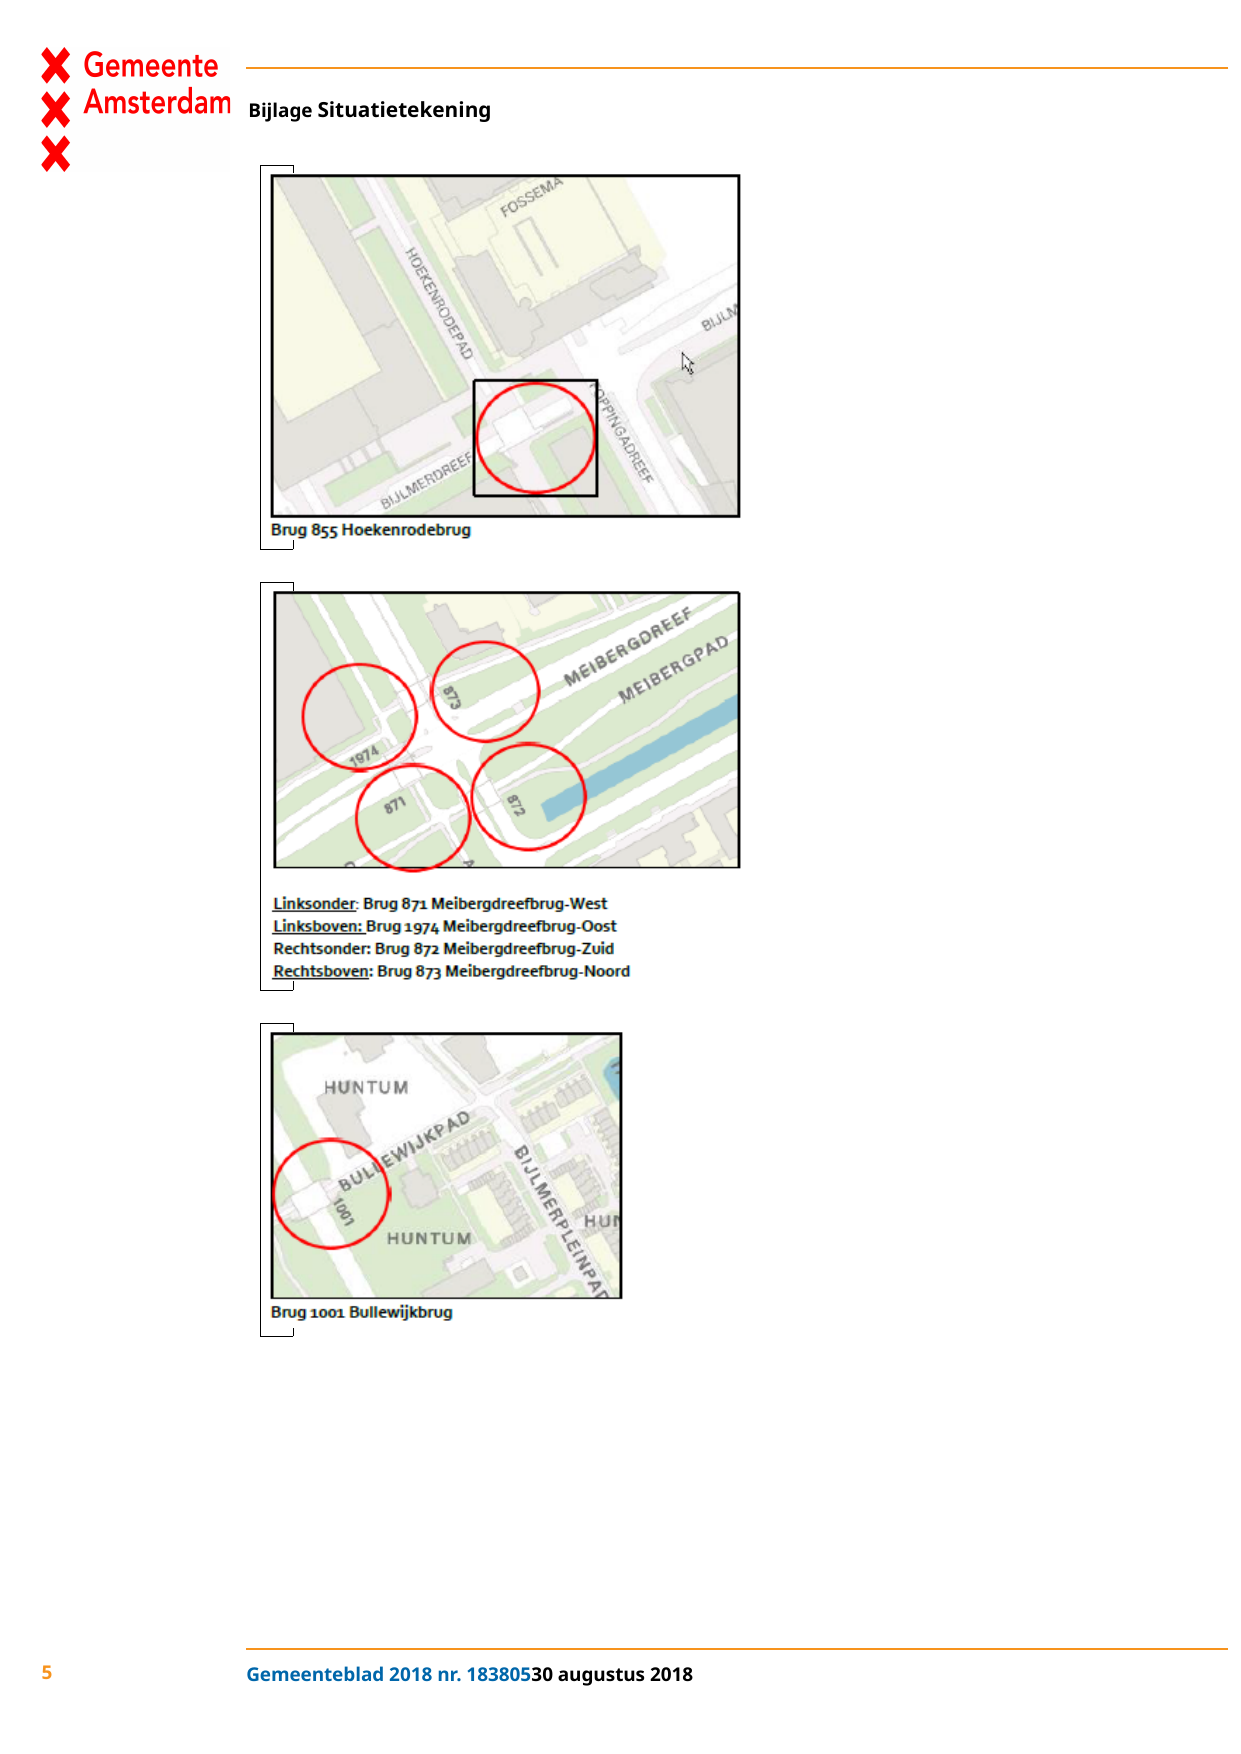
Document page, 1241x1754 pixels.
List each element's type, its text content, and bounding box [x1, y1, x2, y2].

picture [268, 1032, 624, 1328]
text Bijlage Situatietekening [248, 95, 1152, 123]
picture [268, 591, 742, 981]
picture [41, 47, 231, 172]
picture [268, 173, 742, 540]
